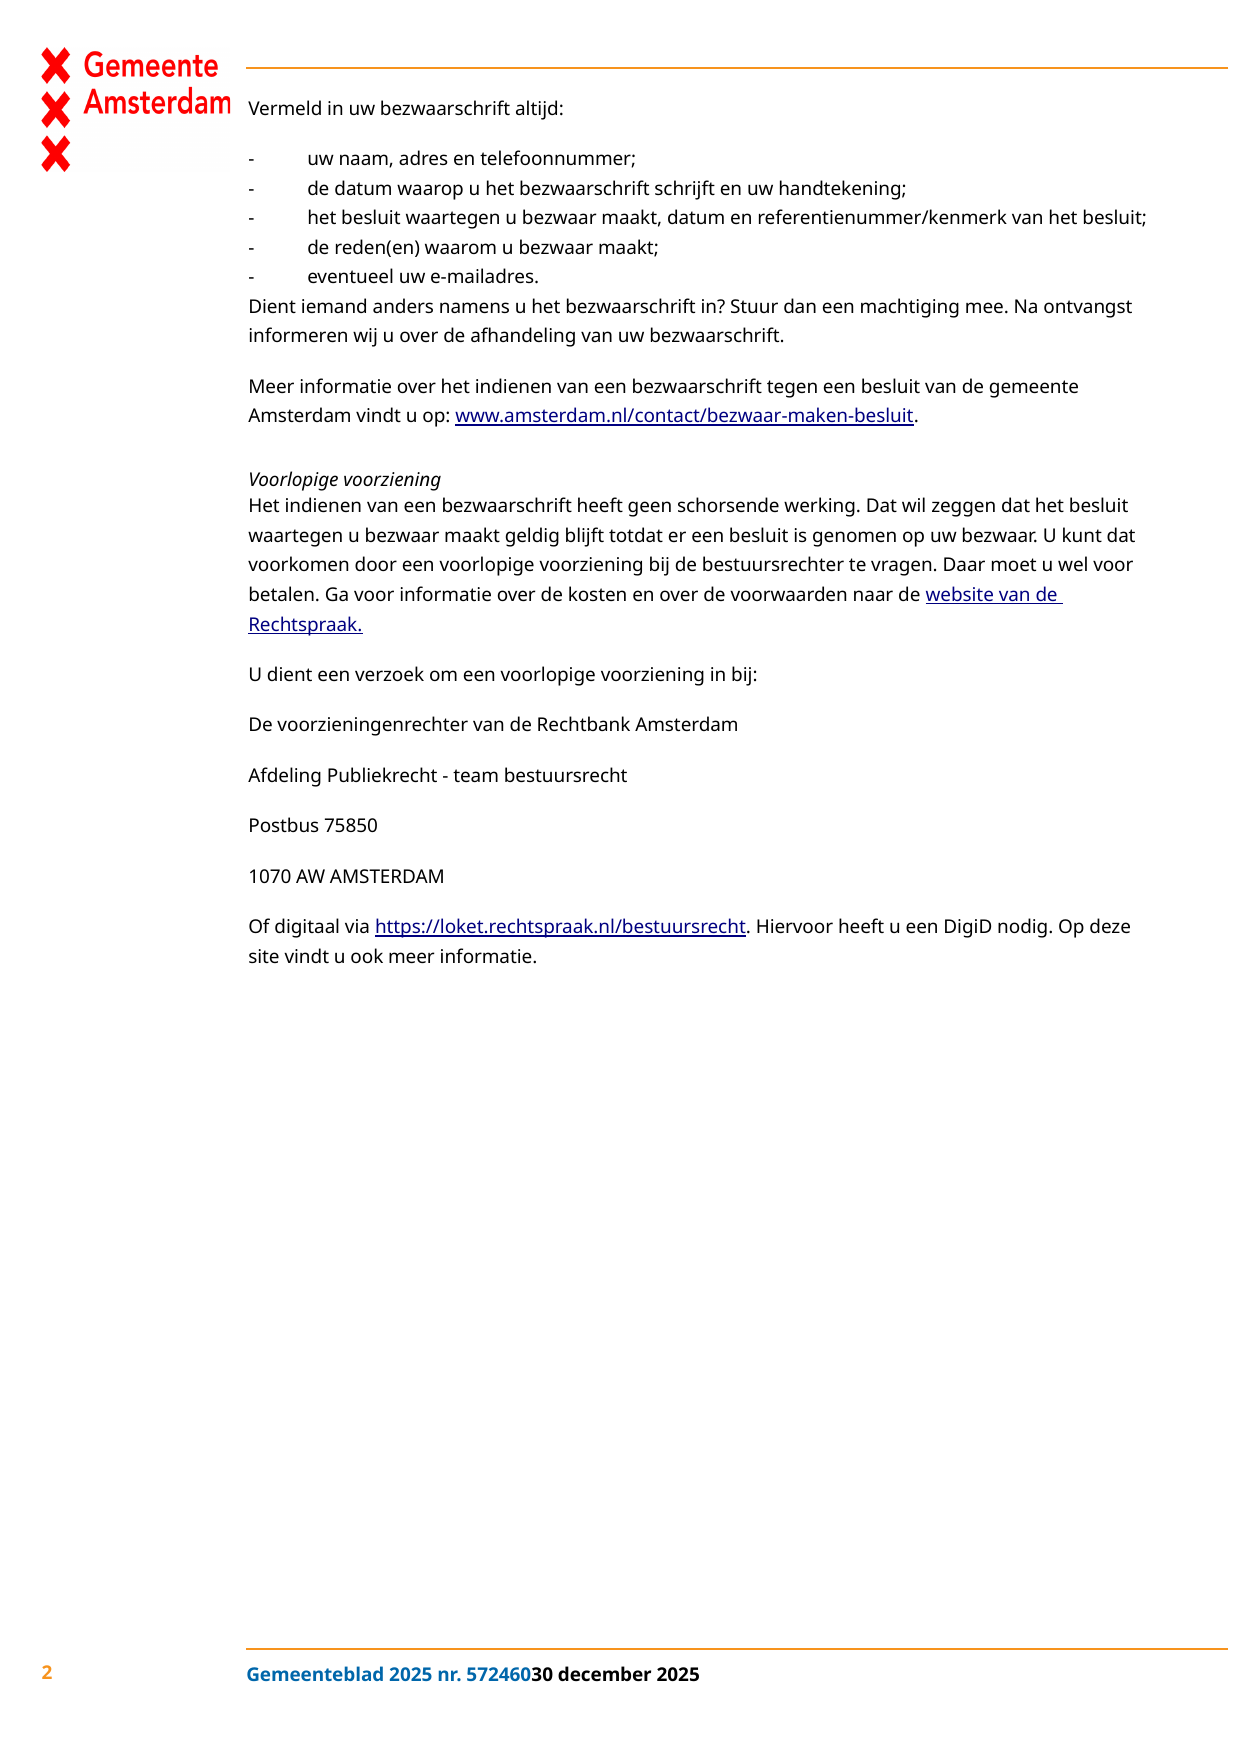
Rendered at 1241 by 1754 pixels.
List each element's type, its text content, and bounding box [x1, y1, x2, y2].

text Dient iemand anders namens u het bezwaarschrift in? Stuur dan een machtiging mee. Na ontvangst informeren wij u over de afhandeling van uw bezwaarschrift. [248, 293, 1152, 348]
picture [41, 47, 231, 172]
text U dient een verzoek om een voorlopige voorziening in bij: [248, 661, 1152, 687]
text Of digitaal via https://loket.rechtspraak.nl/bestuursrecht. Hiervoor heeft u een DigiD nodig. Op deze site vindt u ook meer informatie. [248, 913, 1152, 968]
list de reden(en) waarom u bezwaar maakt; [248, 234, 1152, 260]
list uw naam, adres en telefoonnummer; [248, 145, 1152, 171]
list eventueel uw e-mailadres. [248, 263, 1152, 289]
text Postbus 75850 [248, 812, 1152, 838]
text Het indienen van een bezwaarschrift heeft geen schorsende werking. Dat wil zeggen dat het besluit waartegen u bezwaar maakt geldig blijft totdat er een besluit is genomen op uw bezwaar. U kunt dat voorkomen door een voorlopige voorziening bij de bestuursrechter te vragen. Daar moet u wel voor betalen. Ga voor informatie over de kosten en over de voorwaarden naar de website van de Rechtspraak. [248, 492, 1152, 636]
text De voorzieningenrechter van de Rechtbank Amsterdam [248, 712, 1152, 737]
list de datum waarop u het bezwaarschrift schrijft en uw handtekening; [248, 175, 1152, 201]
text 1070 AW AMSTERDAM [248, 863, 1152, 888]
text Afdeling Publiekrecht - team bestuursrecht [248, 762, 1152, 788]
text Meer informatie over het indienen van een bezwaarschrift tegen een besluit van de gemeente Amsterdam vindt u op: www.amsterdam.nl/contact/bezwaar-maken-besluit. [248, 373, 1152, 428]
text Voorlopige voorziening [248, 467, 1152, 492]
text Vermeld in uw bezwaarschrift altijd: [248, 95, 1152, 121]
list het besluit waartegen u bezwaar maakt, datum en referentienummer/kenmerk van het besluit; [248, 204, 1152, 230]
